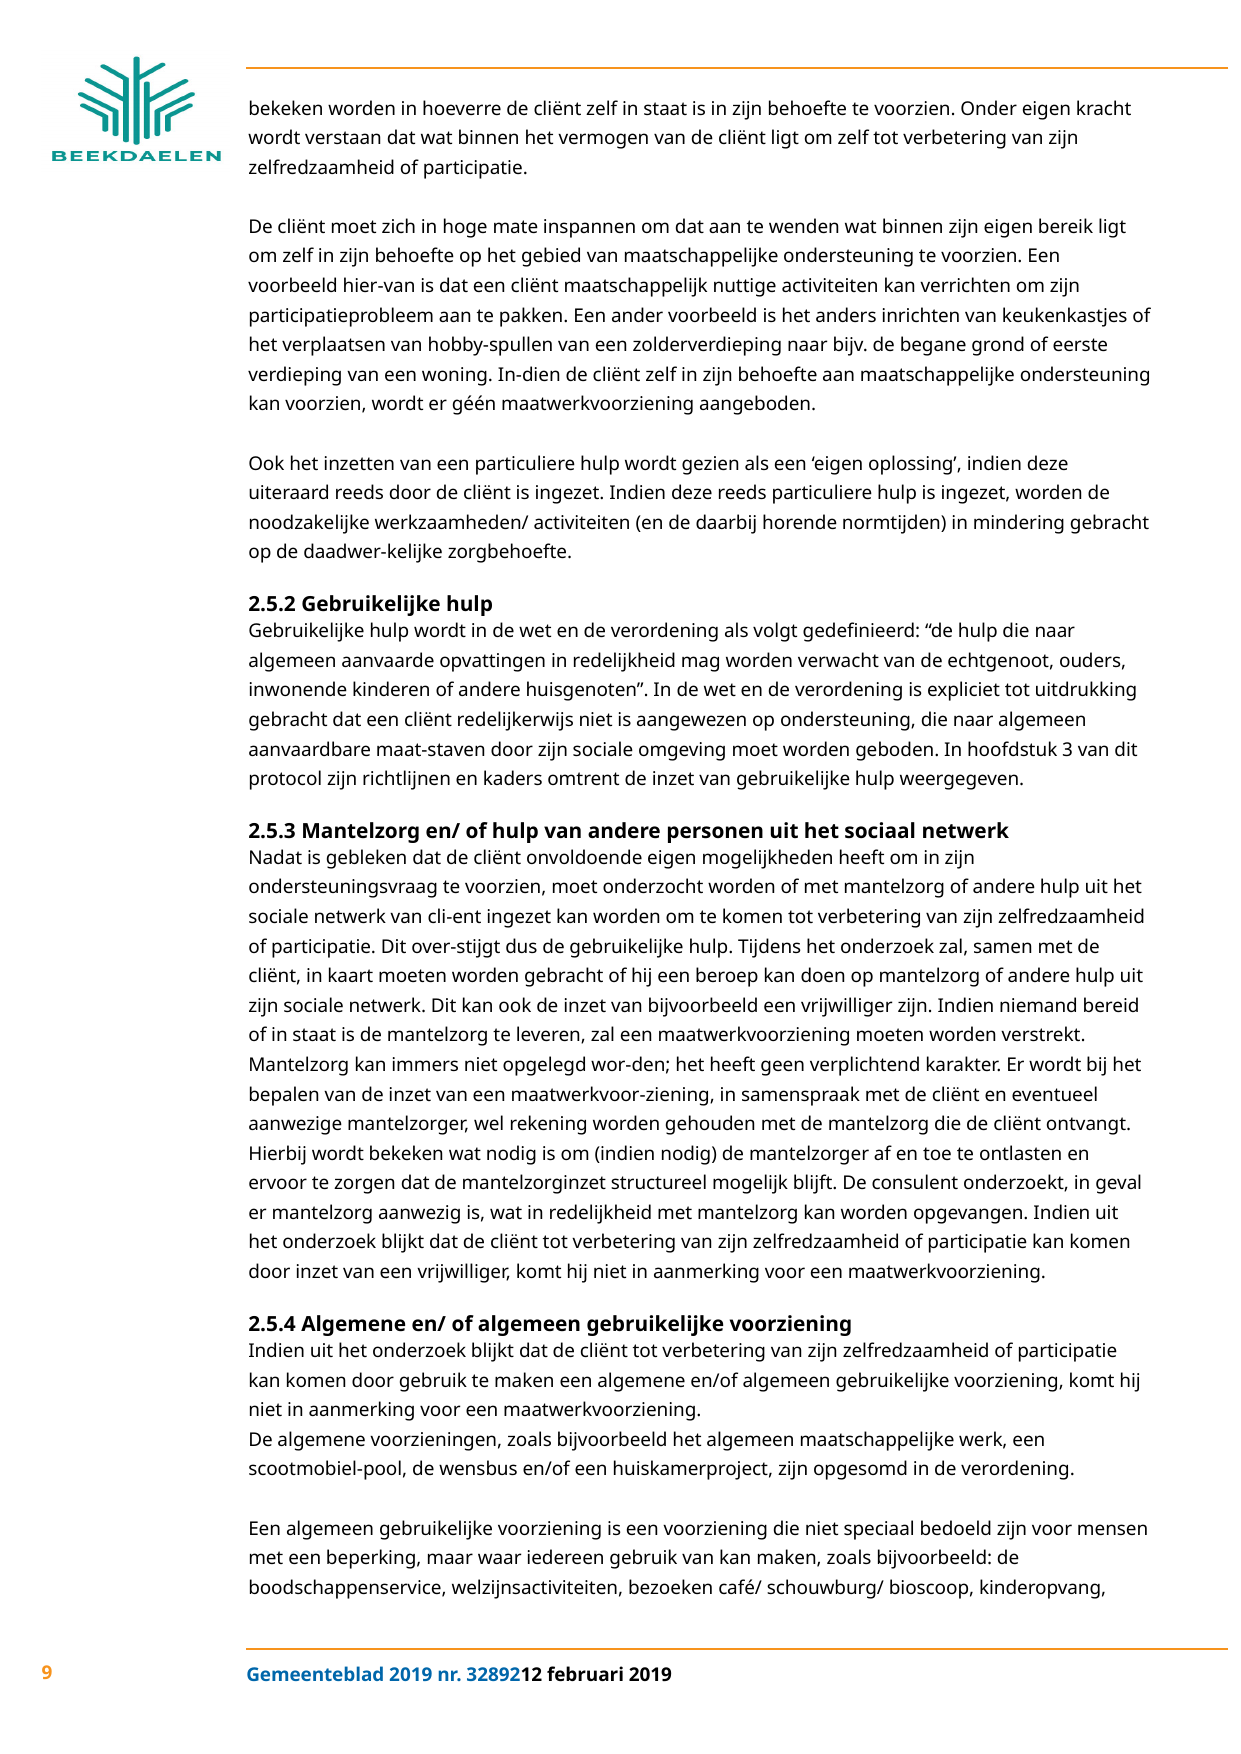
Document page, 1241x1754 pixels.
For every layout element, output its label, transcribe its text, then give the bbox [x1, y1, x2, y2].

text Nadat is gebleken dat de cliënt onvoldoende eigen mogelijkheden heeft om in zijn ondersteuningsvraag te voorzien, moet onderzocht worden of met mantelzorg of andere hulp uit het sociale netwerk van cli-ent ingezet kan worden om te komen tot verbetering van zijn zelfredzaamheid of participatie. Dit over-stijgt dus de gebruikelijke hulp. Tijdens het onderzoek zal, samen met de cliënt, in kaart moeten worden gebracht of hij een beroep kan doen op mantelzorg of andere hulp uit zijn sociale netwerk. Dit kan ook de inzet van bijvoorbeeld een vrijwilliger zijn. Indien niemand bereid of in staat is de mantelzorg te leveren, zal een maatwerkvoorziening moeten worden verstrekt. Mantelzorg kan immers niet opgelegd wor-den; het heeft geen verplichtend karakter. Er wordt bij het bepalen van de inzet van een maatwerkvoor-ziening, in samenspraak met de cliënt en eventueel aanwezige mantelzorger, wel rekening worden gehouden met de mantelzorg die de cliënt ontvangt. Hierbij wordt bekeken wat nodig is om (indien nodig) de mantelzorger af en toe te ontlasten en ervoor te zorgen dat de mantelzorginzet structureel mogelijk blijft. De consulent onderzoekt, in geval er mantelzorg aanwezig is, wat in redelijkheid met mantelzorg kan worden opgevangen. Indien uit het onderzoek blijkt dat de cliënt tot verbetering van zijn zelfredzaamheid of participatie kan komen door inzet van een vrijwilliger, komt hij niet in aanmerking voor een maatwerkvoorziening. [248, 844, 1152, 1284]
text 2.5.2 Gebruikelijke hulp [248, 589, 1152, 617]
picture [41, 47, 231, 172]
text 2.5.4 Algemene en/ of algemeen gebruikelijke voorziening [248, 1309, 1152, 1337]
text Gebruikelijke hulp wordt in de wet en de verordening als volgt gedefinieerd: “de hulp die naar algemeen aanvaarde opvattingen in redelijkheid mag worden verwacht van de echtgenoot, ouders, inwonende kinderen of andere huisgenoten”. In de wet en de verordening is expliciet tot uitdrukking gebracht dat een cliënt redelijkerwijs niet is aangewezen op ondersteuning, die naar algemeen aanvaardbare maat-staven door zijn sociale omgeving moet worden geboden. In hoofdstuk 3 van dit protocol zijn richtlijnen en kaders omtrent de inzet van gebruikelijke hulp weergegeven. [248, 617, 1152, 791]
text De algemene voorzieningen, zoals bijvoorbeeld het algemeen maatschappelijke werk, een scootmobiel-pool, de wensbus en/of een huiskamerproject, zijn opgesomd in de verordening. [248, 1426, 1152, 1481]
text Indien uit het onderzoek blijkt dat de cliënt tot verbetering van zijn zelfredzaamheid of participatie kan komen door gebruik te maken een algemene en/of algemeen gebruikelijke voorziening, komt hij niet in aanmerking voor een maatwerkvoorziening. [248, 1337, 1152, 1422]
text Een algemeen gebruikelijke voorziening is een voorziening die niet speciaal bedoeld zijn voor mensen met een beperking, maar waar iedereen gebruik van kan maken, zoals bijvoorbeeld: de boodschappenservice, welzijnsactiviteiten, bezoeken café/ schouwburg/ bioscoop, kinderopvang, [248, 1515, 1152, 1599]
text 2.5.3 Mantelzorg en/ of hulp van andere personen uit het sociaal netwerk [248, 816, 1152, 844]
text Ook het inzetten van een particuliere hulp wordt gezien als een ‘eigen oplossing’, indien deze uiteraard reeds door de cliënt is ingezet. Indien deze reeds particuliere hulp is ingezet, worden de noodzakelijke werkzaamheden/ activiteiten (en de daarbij horende normtijden) in mindering gebracht op de daadwer-kelijke zorgbehoefte. [248, 450, 1152, 564]
text bekeken worden in hoeverre de cliënt zelf in staat is in zijn behoefte te voorzien. Onder eigen kracht wordt verstaan dat wat binnen het vermogen van de cliënt ligt om zelf tot verbetering van zijn zelfredzaamheid of participatie. [248, 95, 1152, 180]
text De cliënt moet zich in hoge mate inspannen om dat aan te wenden wat binnen zijn eigen bereik ligt om zelf in zijn behoefte op het gebied van maatschappelijke ondersteuning te voorzien. Een voorbeeld hier-van is dat een cliënt maatschappelijk nuttige activiteiten kan verrichten om zijn participatieprobleem aan te pakken. Een ander voorbeeld is het anders inrichten van keukenkastjes of het verplaatsen van hobby-spullen van een zolderverdieping naar bijv. de begane grond of eerste verdieping van een woning. In-dien de cliënt zelf in zijn behoefte aan maatschappelijke ondersteuning kan voorzien, wordt er géén maatwerkvoorziening aangeboden. [248, 213, 1152, 416]
